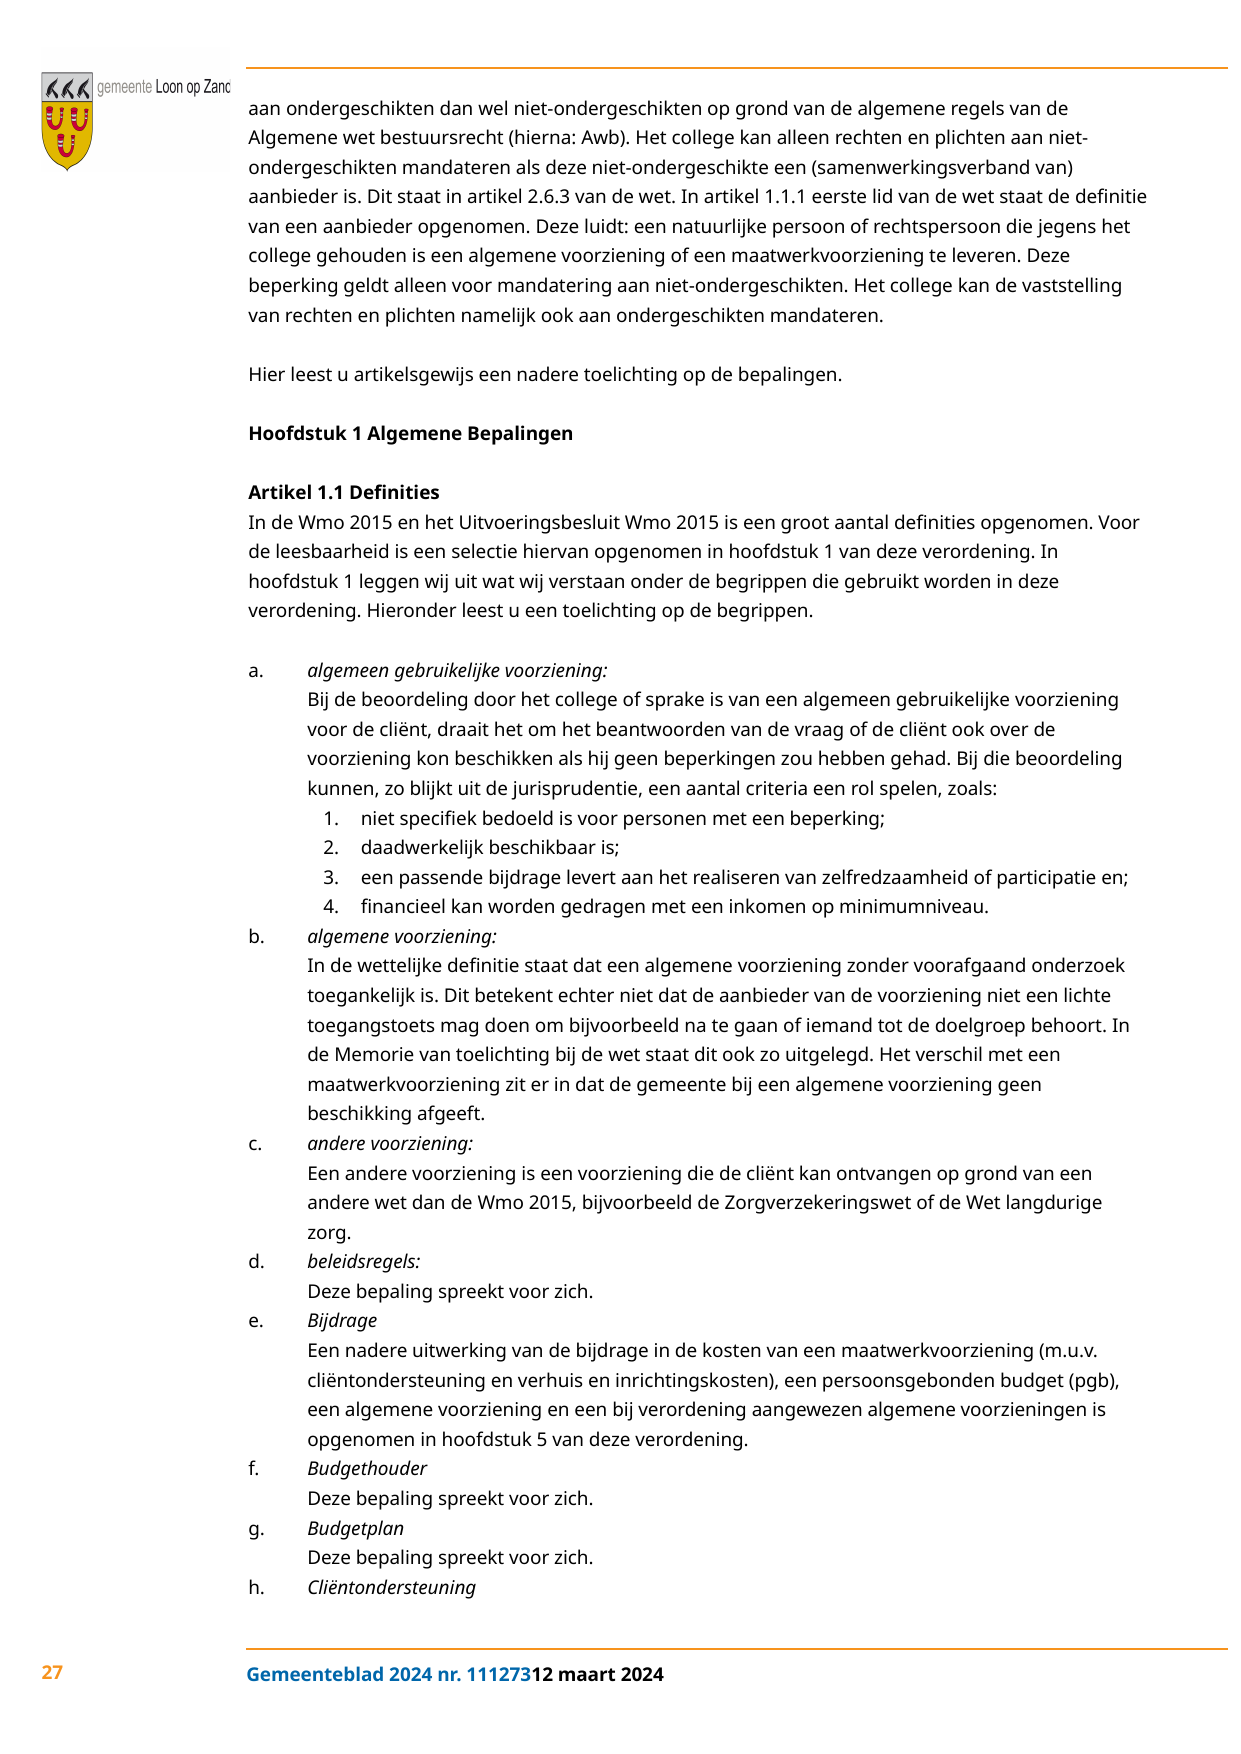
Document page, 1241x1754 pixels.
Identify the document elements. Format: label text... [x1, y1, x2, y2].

picture [41, 47, 231, 172]
list Een nadere uitwerking van de bijdrage in de kosten van een maatwerkvoorziening (m.u.v. cliëntondersteuning en verhuis en inrichtingskosten), een persoonsgebonden budget (pgb), een algemene voorziening en een bij verordening aangewezen algemene voorzieningen is opgenomen in hoofdstuk 5 van deze verordening. [248, 1337, 1152, 1452]
list niet specifiek bedoeld is voor personen met een beperking; [323, 805, 1152, 831]
list algemeen gebruikelijke voorziening: [248, 657, 1152, 683]
list financieel kan worden gedragen met een inkomen op minimumniveau. [323, 893, 1152, 919]
list Bij de beoordeling door het college of sprake is van een algemeen gebruikelijke voorziening voor de cliënt, draait het om het beantwoorden van de vraag of de cliënt ook over de voorziening kon beschikken als hij geen beperkingen zou hebben gehad. Bij die beoordeling kunnen, zo blijkt uit de jurisprudentie, een aantal criteria een rol spelen, zoals: [248, 686, 1152, 801]
text In de Wmo 2015 en het Uitvoeringsbesluit Wmo 2015 is een groot aantal definities opgenomen. Voor de leesbaarheid is een selectie hiervan opgenomen in hoofdstuk 1 van deze verordening. In hoofdstuk 1 leggen wij uit wat wij verstaan onder de begrippen die gebruikt worden in deze verordening. Hieronder leest u een toelichting op de begrippen. [248, 509, 1152, 623]
list Budgetplan [248, 1515, 1152, 1541]
list een passende bijdrage levert aan het realiseren van zelfredzaamheid of participatie en; [323, 864, 1152, 890]
list Budgethouder [248, 1456, 1152, 1481]
list Deze bepaling spreekt voor zich. [248, 1278, 1152, 1304]
list Een andere voorziening is een voorziening die de cliënt kan ontvangen op grond van een andere wet dan de Wmo 2015, bijvoorbeeld de Zorgverzekeringswet of de Wet langdurige zorg. [248, 1160, 1152, 1245]
text Artikel 1.1 Definities [248, 479, 1152, 505]
list algemene voorziening: [248, 923, 1152, 949]
list andere voorziening: [248, 1130, 1152, 1156]
list beleidsregels: [248, 1248, 1152, 1274]
list Bijdrage [248, 1308, 1152, 1333]
list Deze bepaling spreekt voor zich. [248, 1485, 1152, 1511]
text aan ondergeschikten dan wel niet-ondergeschikten op grond van de algemene regels van de Algemene wet bestuursrecht (hierna: Awb). Het college kan alleen rechten en plichten aan niet-ondergeschikten mandateren als deze niet-ondergeschikte een (samenwerkingsverband van) aanbieder is. Dit staat in artikel 2.6.3 van de wet. In artikel 1.1.1 eerste lid van de wet staat de definitie van een aanbieder opgenomen. Deze luidt: een natuurlijke persoon of rechtspersoon die jegens het college gehouden is een algemene voorziening of een maatwerkvoorziening te leveren. Deze beperking geldt alleen voor mandatering aan niet-ondergeschikten. Het college kan de vaststelling van rechten en plichten namelijk ook aan ondergeschikten mandateren. [248, 95, 1152, 328]
text Hier leest u artikelsgewijs een nadere toelichting op de bepalingen. [248, 361, 1152, 387]
list Cliëntondersteuning [248, 1574, 1152, 1600]
list Deze bepaling spreekt voor zich. [248, 1544, 1152, 1570]
list daadwerkelijk beschikbaar is; [323, 834, 1152, 860]
list In de wettelijke definitie staat dat een algemene voorziening zonder voorafgaand onderzoek toegankelijk is. Dit betekent echter niet dat de aanbieder van de voorziening niet een lichte toegangstoets mag doen om bijvoorbeeld na te gaan of iemand tot de doelgroep behoort. In de Memorie van toelichting bij de wet staat dit ook zo uitgelegd. Het verschil met een maatwerkvoorziening zit er in dat de gemeente bij een algemene voorziening geen beschikking afgeeft. [248, 953, 1152, 1126]
text Hoofdstuk 1 Algemene Bepalingen [248, 420, 1152, 446]
